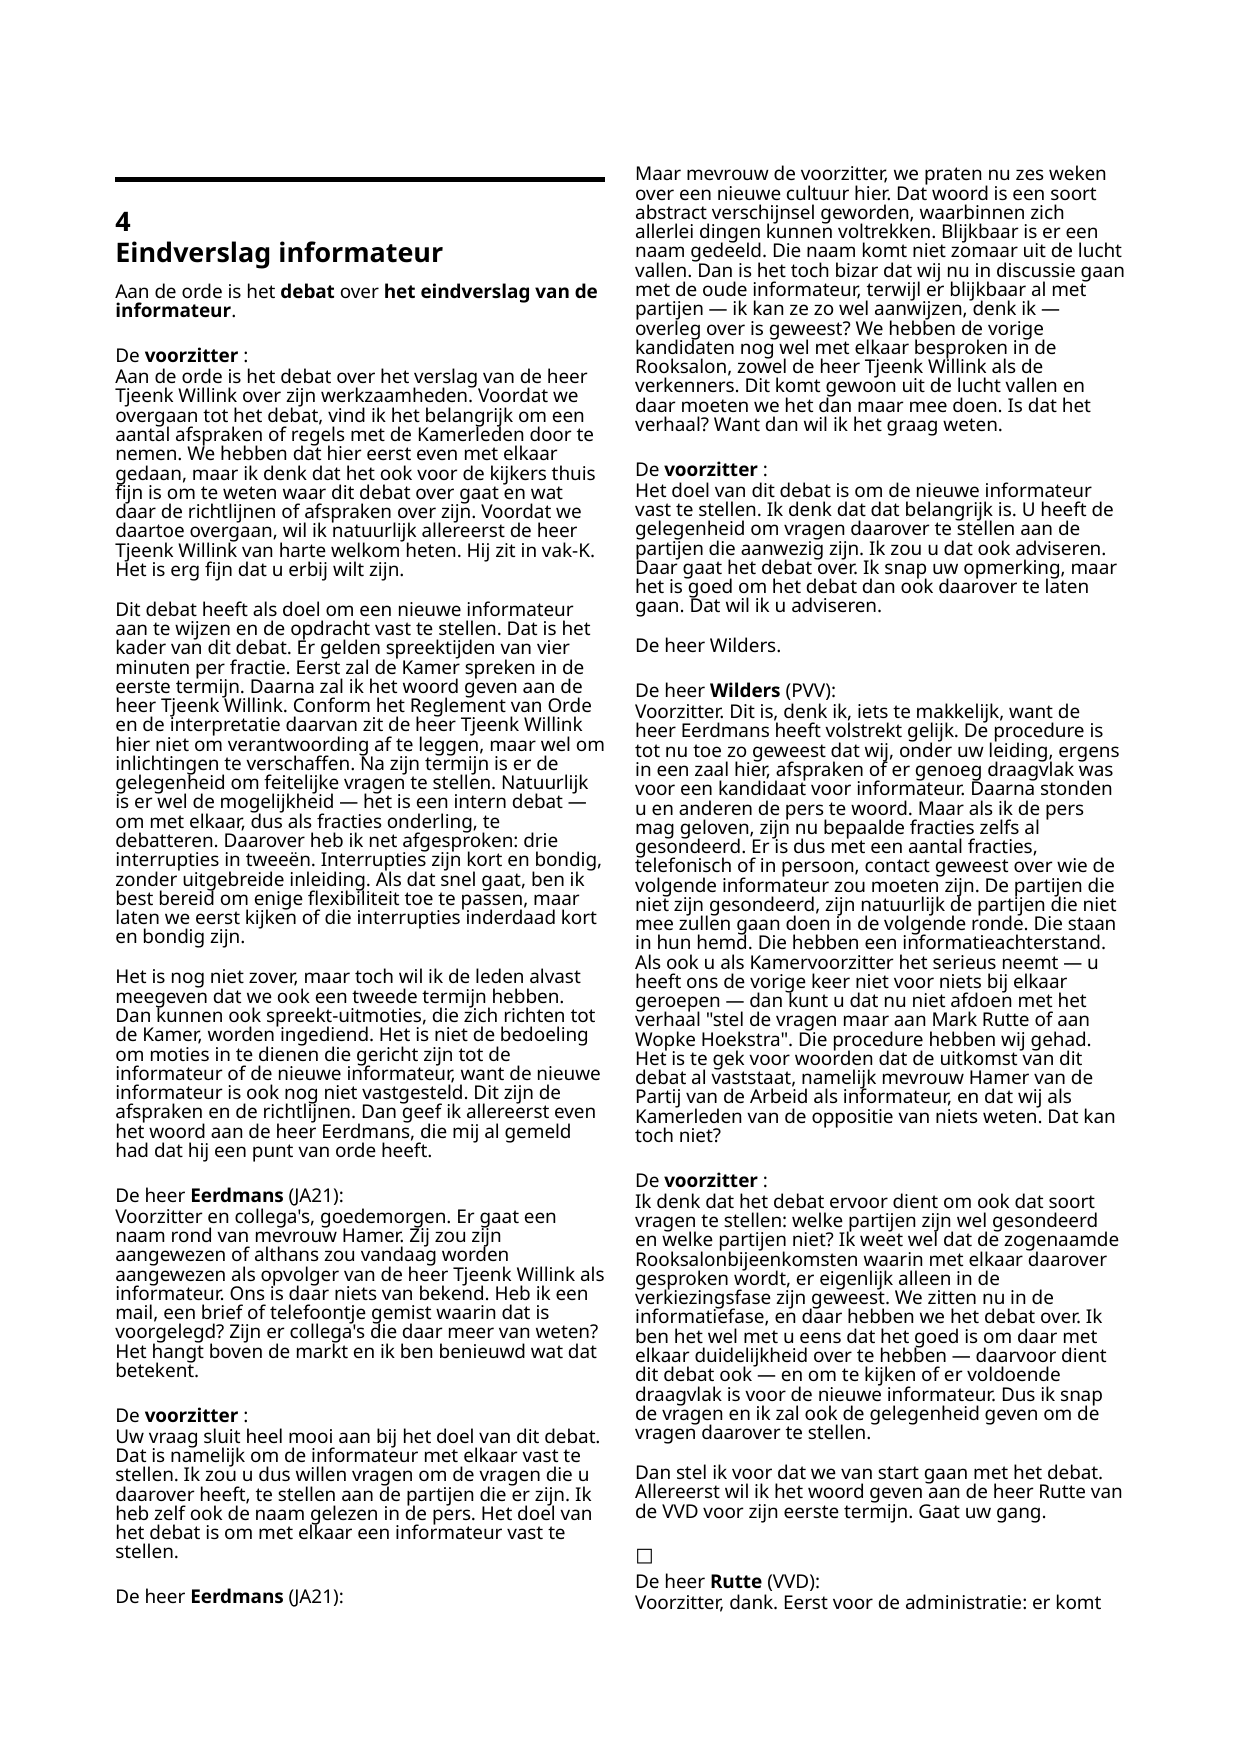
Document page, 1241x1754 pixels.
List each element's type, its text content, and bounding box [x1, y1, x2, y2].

text Voorzitter. Dit is, denk ik, iets te makkelijk, want de heer Eerdmans heeft volstrekt gelijk. De procedure is tot nu toe zo geweest dat wij, onder uw leiding, ergens in een zaal hier, afspraken of er genoeg draagvlak was voor een kandidaat voor informateur. Daarna stonden u en anderen de pers te woord. Maar als ik de pers mag geloven, zijn nu bepaalde fracties zelfs al gesondeerd. Er is dus met een aantal fracties, telefonisch of in persoon, contact geweest over wie de volgende informateur zou moeten zijn. De partijen die niet zijn gesondeerd, zijn natuurlijk de partijen die niet mee zullen gaan doen in de volgende ronde. Die staan in hun hemd. Die hebben een informatieachterstand. Als ook u als Kamervoorzitter het serieus neemt — u heeft ons de vorige keer niet voor niets bij elkaar geroepen — dan kunt u dat nu niet afdoen met het verhaal "stel de vragen maar aan Mark Rutte of aan Wopke Hoekstra". Die procedure hebben wij gehad. Het is te gek voor woorden dat de uitkomst van dit debat al vaststaat, namelijk mevrouw Hamer van de Partij van de Arbeid als informateur, en dat wij als Kamerleden van de oppositie van niets weten. Dat kan toch niet? [635, 703, 1125, 1146]
text Dit debat heeft als doel om een nieuwe informateur aan te wijzen en de opdracht vast te stellen. Dat is het kader van dit debat. Er gelden spreektijden van vier minuten per fractie. Eerst zal de Kamer spreken in de eerste termijn. Daarna zal ik het woord geven aan de heer Tjeenk Willink. Conform het Reglement van Orde en de interpretatie daarvan zit de heer Tjeenk Willink hier niet om verantwoording af te leggen, maar wel om inlichtingen te verschaffen. Na zijn termijn is er de gelegenheid om feitelijke vragen te stellen. Natuurlijk is er wel de mogelijkheid — het is een intern debat — om met elkaar, dus als fracties onderling, te debatteren. Daarover heb ik net afgesproken: drie interrupties in tweeën. Interrupties zijn kort en bondig, zonder uitgebreide inleiding. Als dat snel gaat, ben ik best bereid om enige flexibiliteit toe te passen, maar laten we eerst kijken of die interrupties inderdaad kort en bondig zijn. [115, 601, 605, 948]
text Ik denk dat het debat ervoor dient om ook dat soort vragen te stellen: welke partijen zijn wel gesondeerd en welke partijen niet? Ik weet wel dat de zogenaamde Rooksalonbijeenkomsten waarin met elkaar daarover gesproken wordt, er eigenlijk alleen in de verkiezingsfase zijn geweest. We zitten nu in de informatiefase, en daar hebben we het debat over. Ik ben het wel met u eens dat het goed is om daar met elkaar duidelijkheid over te hebben — daarvoor dient dit debat ook — en om te kijken of er voldoende draagvlak is voor de nieuwe informateur. Dus ik snap de vragen en ik zal ook de gelegenheid geven om de vragen daarover te stellen. [635, 1193, 1125, 1443]
text De voorzitter : [635, 456, 1125, 482]
text 4 [115, 203, 605, 239]
text Het doel van dit debat is om de nieuwe informateur vast te stellen. Ik denk dat dat belangrijk is. U heeft de gelegenheid om vragen daarover te stellen aan de partijen die aanwezig zijn. Ik zou u dat ook adviseren. Daar gaat het debat over. Ik snap uw opmerking, maar het is goed om het debat dan ook daarover te laten gaan. Dat wil ik u adviseren. [635, 482, 1125, 617]
text Uw vraag sluit heel mooi aan bij het doel van dit debat. Dat is namelijk om de informateur met elkaar vast te stellen. Ik zou u dus willen vragen om de vragen die u daarover heeft, te stellen aan de partijen die er zijn. Ik heb zelf ook de naam gelezen in de pers. Het doel van het debat is om met elkaar een informateur vast te stellen. [115, 1428, 605, 1563]
text Voorzitter en collega's, goedemorgen. Er gaat een naam rond van mevrouw Hamer. Zij zou zijn aangewezen of althans zou vandaag worden aangewezen als opvolger van de heer Tjeenk Willink als informateur. Ons is daar niets van bekend. Heb ik een mail, een brief of telefoontje gemist waarin dat is voorgelegd? Zijn er collega's die daar meer van weten? Het hangt boven de markt en ik ben benieuwd wat dat betekent. [115, 1208, 605, 1381]
text De voorzitter : [635, 1167, 1125, 1193]
text Dan stel ik voor dat we van start gaan met het debat. Allereerst wil ik het woord geven aan de heer Rutte van de VVD voor zijn eerste termijn. Gaat uw gang. [635, 1464, 1125, 1522]
text De heer Rutte (VVD): [635, 1568, 1125, 1594]
text De heer Wilders. [635, 637, 1125, 657]
text De voorzitter : [115, 342, 605, 368]
text Eindverslag informateur [115, 239, 605, 283]
text Voorzitter, dank. Eerst voor de administratie: er komt [635, 1594, 1125, 1613]
text Maar mevrouw de voorzitter, we praten nu zes weken over een nieuwe cultuur hier. Dat woord is een soort abstract verschijnsel geworden, waarbinnen zich allerlei dingen kunnen voltrekken. Blijkbaar is er een naam gedeeld. Die naam komt niet zomaar uit de lucht vallen. Dan is het toch bizar dat wij nu in discussie gaan met de oude informateur, terwijl er blijkbaar al met partijen — ik kan ze zo wel aanwijzen, denk ik — overleg over is geweest? We hebben de vorige kandidaten nog wel met elkaar besproken in de Rooksalon, zowel de heer Tjeenk Willink als de verkenners. Dit komt gewoon uit de lucht vallen en daar moeten we het dan maar mee doen. Is dat het verhaal? Want dan wil ik het graag weten. [635, 165, 1125, 435]
text De voorzitter : [115, 1402, 605, 1428]
text Aan de orde is het debat over het verslag van de heer Tjeenk Willink over zijn werkzaamheden. Voordat we overgaan tot het debat, vind ik het belangrijk om een aantal afspraken of regels met de Kamerleden door te nemen. We hebben dat hier eerst even met elkaar gedaan, maar ik denk dat het ook voor de kijkers thuis fijn is om te weten waar dit debat over gaat en wat daar de richtlijnen of afspraken over zijn. Voordat we daartoe overgaan, wil ik natuurlijk allereerst de heer Tjeenk Willink van harte welkom heten. Hij zit in vak-K. Het is erg fijn dat u erbij wilt zijn. [115, 368, 605, 580]
text De heer Eerdmans (JA21): [115, 1182, 605, 1208]
text Het is nog niet zover, maar toch wil ik de leden alvast meegeven dat we ook een tweede termijn hebben. Dan kunnen ook spreekt-uitmoties, die zich richten tot de Kamer, worden ingediend. Het is niet de bedoeling om moties in te dienen die gericht zijn tot de informateur of de nieuwe informateur, want de nieuwe informateur is ook nog niet vastgesteld. Dit zijn de afspraken en de richtlijnen. Dan geef ik allereerst even het woord aan de heer Eerdmans, die mij al gemeld had dat hij een punt van orde heeft. [115, 968, 605, 1161]
text De heer Eerdmans (JA21): [115, 1583, 605, 1609]
text De heer Wilders (PVV): [635, 677, 1125, 703]
text ⬜ [635, 1543, 1125, 1568]
text Aan de orde is het debat over het eindverslag van de informateur. [115, 283, 605, 322]
